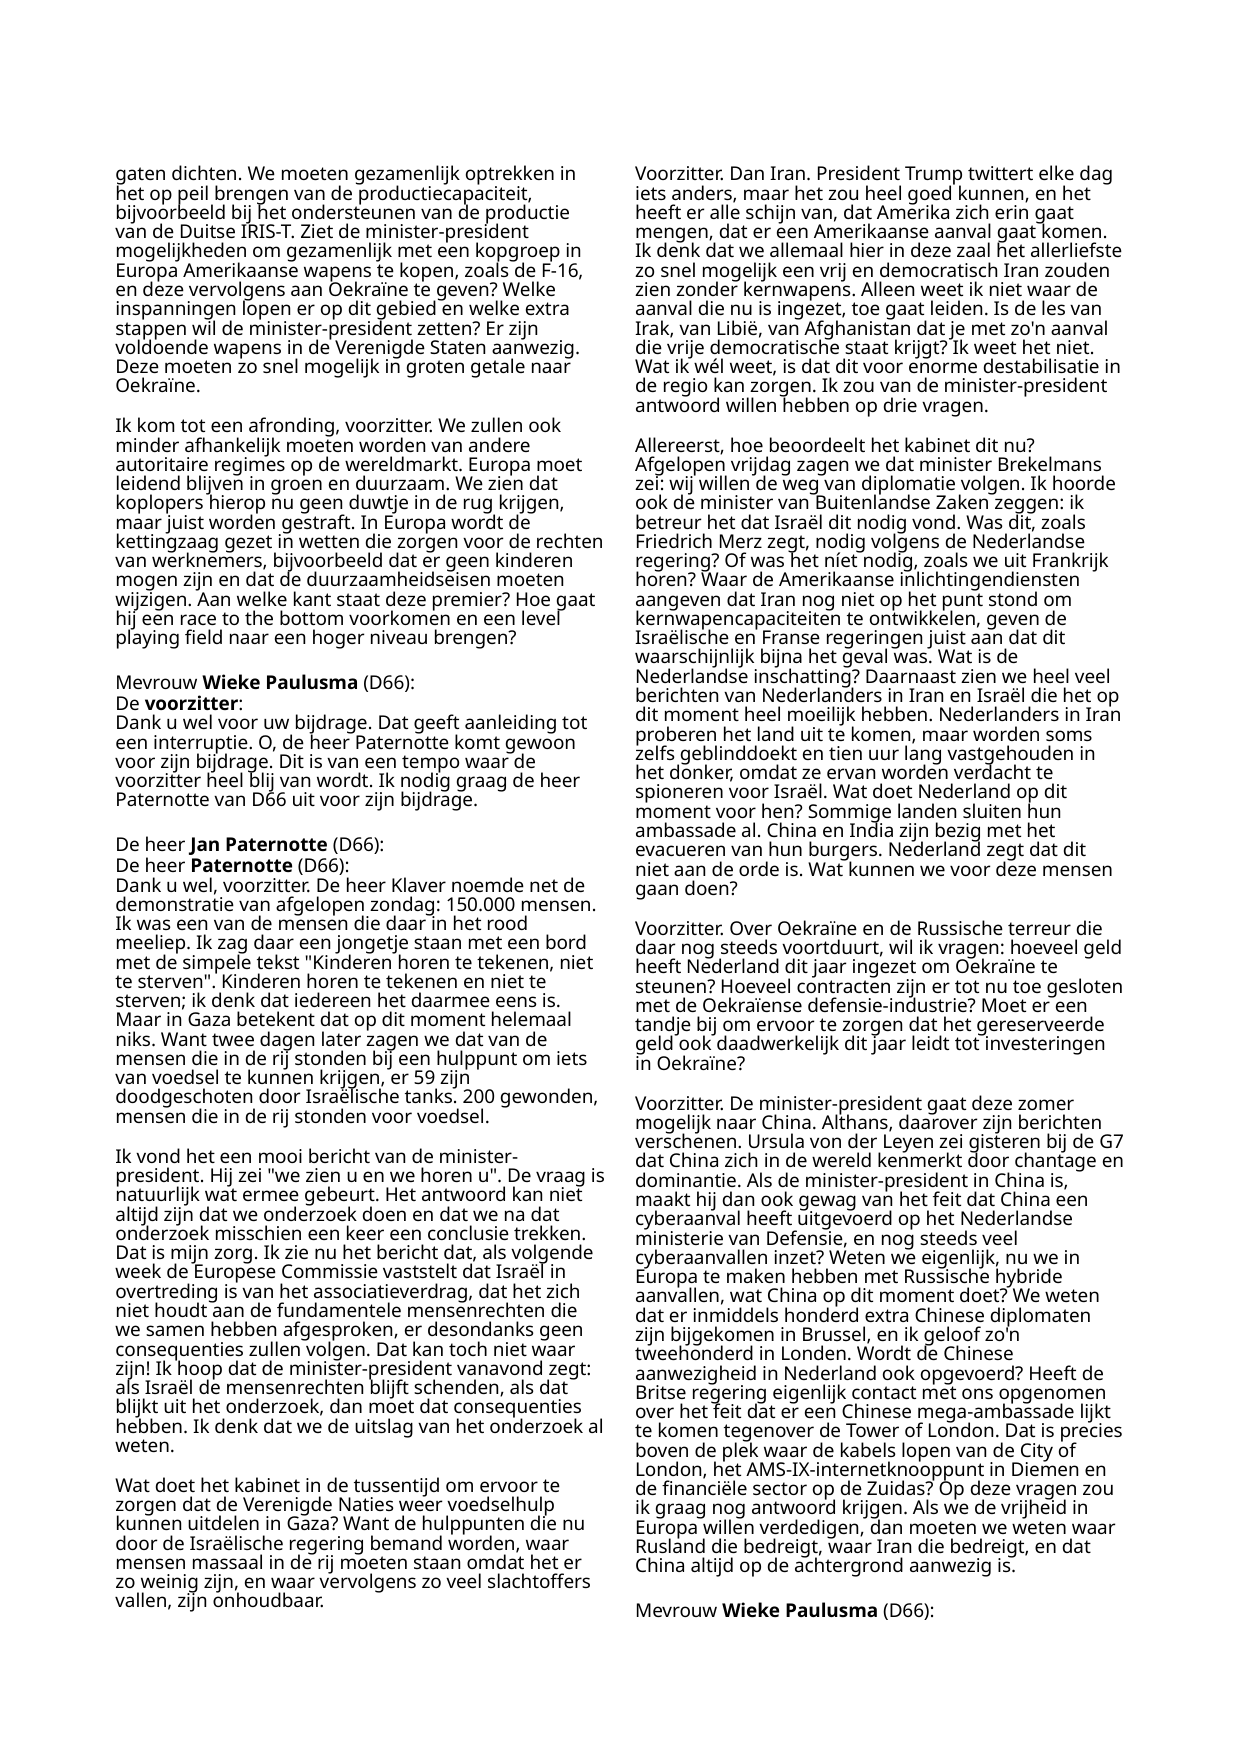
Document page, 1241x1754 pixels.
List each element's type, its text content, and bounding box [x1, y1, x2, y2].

text Allereerst, hoe beoordeelt het kabinet dit nu? Afgelopen vrijdag zagen we dat minister Brekelmans zei: wij willen de weg van diplomatie volgen. Ik hoorde ook de minister van Buitenlandse Zaken zeggen: ik betreur het dat Israël dit nodig vond. Was dit, zoals Friedrich Merz zegt, nodig volgens de Nederlandse regering? Of was het níet nodig, zoals we uit Frankrijk horen? Waar de Amerikaanse inlichtingendiensten aangeven dat Iran nog niet op het punt stond om kernwapencapaciteiten te ontwikkelen, geven de Israëlische en Franse regeringen juist aan dat dit waarschijnlijk bijna het geval was. Wat is de Nederlandse inschatting? Daarnaast zien we heel veel berichten van Nederlanders in Iran en Israël die het op dit moment heel moeilijk hebben. Nederlanders in Iran proberen het land uit te komen, maar worden soms zelfs geblinddoekt en tien uur lang vastgehouden in het donker, omdat ze ervan worden verdacht te spioneren voor Israël. Wat doet Nederland op dit moment voor hen? Sommige landen sluiten hun ambassade al. China en India zijn bezig met het evacueren van hun burgers. Nederland zegt dat dit niet aan de orde is. Wat kunnen we voor deze mensen gaan doen? [635, 437, 1125, 899]
text Voorzitter. De minister-president gaat deze zomer mogelijk naar China. Althans, daarover zijn berichten verschenen. Ursula von der Leyen zei gisteren bij de G7 dat China zich in de wereld kenmerkt door chantage en dominantie. Als de minister-president in China is, maakt hij dan ook gewag van het feit dat China een cyberaanval heeft uitgevoerd op het Nederlandse ministerie van Defensie, en nog steeds veel cyberaanvallen inzet? Weten we eigenlijk, nu we in Europa te maken hebben met Russische hybride aanvallen, wat China op dit moment doet? We weten dat er inmiddels honderd extra Chinese diplomaten zijn bijgekomen in Brussel, en ik geloof zo'n tweehonderd in Londen. Wordt de Chinese aanwezigheid in Nederland ook opgevoerd? Heeft de Britse regering eigenlijk contact met ons opgenomen over het feit dat er een Chinese mega-ambassade lijkt te komen tegenover de Tower of London. Dat is precies boven de plek waar de kabels lopen van de City of London, het AMS-IX-internetknooppunt in Diemen en de financiële sector op de Zuidas? Op deze vragen zou ik graag nog antwoord krijgen. Als we de vrijheid in Europa willen verdedigen, dan moeten we weten waar Rusland die bedreigt, waar Iran die bedreigt, en dat China altijd op de achtergrond aanwezig is. [635, 1095, 1125, 1576]
text De heer Jan Paternotte (D66): [115, 832, 605, 857]
text Mevrouw Wieke Paulusma (D66): [635, 1597, 1125, 1623]
text Ik vond het een mooi bericht van de minister-president. Hij zei "we zien u en we horen u". De vraag is natuurlijk wat ermee gebeurt. Het antwoord kan niet altijd zijn dat we onderzoek doen en dat we na dat onderzoek misschien een keer een conclusie trekken. Dat is mijn zorg. Ik zie nu het bericht dat, als volgende week de Europese Commissie vaststelt dat Israël in overtreding is van het associatieverdrag, dat het zich niet houdt aan de fundamentele mensenrechten die we samen hebben afgesproken, er desondanks geen consequenties zullen volgen. Dat kan toch niet waar zijn! Ik hoop dat de minister-president vanavond zegt: als Israël de mensenrechten blijft schenden, als dat blijkt uit het onderzoek, dan moet dat consequenties hebben. Ik denk dat we de uitslag van het onderzoek al weten. [115, 1148, 605, 1456]
text gaten dichten. We moeten gezamenlijk optrekken in het op peil brengen van de productiecapaciteit, bijvoorbeeld bij het ondersteunen van de productie van de Duitse IRIS-T. Ziet de minister-president mogelijkheden om gezamenlijk met een kopgroep in Europa Amerikaanse wapens te kopen, zoals de F-16, en deze vervolgens aan Oekraïne te geven? Welke inspanningen lopen er op dit gebied en welke extra stappen wil de minister-president zetten? Er zijn voldoende wapens in de Verenigde Staten aanwezig. Deze moeten zo snel mogelijk in groten getale naar Oekraïne. [115, 165, 605, 397]
text Mevrouw Wieke Paulusma (D66): [115, 669, 605, 695]
text Dank u wel, voorzitter. De heer Klaver noemde net de demonstratie van afgelopen zondag: 150.000 mensen. Ik was een van de mensen die daar in het rood meeliep. Ik zag daar een jongetje staan met een bord met de simpele tekst "Kinderen horen te tekenen, niet te sterven". Kinderen horen te tekenen en niet te sterven; ik denk dat iedereen het daarmee eens is. Maar in Gaza betekent dat op dit moment helemaal niks. Want twee dagen later zagen we dat van de mensen die in de rij stonden bij een hulppunt om iets van voedsel te kunnen krijgen, er 59 zijn doodgeschoten door Israëlische tanks. 200 gewonden, mensen die in de rij stonden voor voedsel. [115, 877, 605, 1127]
text De heer Paternotte (D66): [115, 857, 605, 877]
text Wat doet het kabinet in de tussentijd om ervoor te zorgen dat de Verenigde Naties weer voedselhulp kunnen uitdelen in Gaza? Want de hulppunten die nu door de Israëlische regering bemand worden, waar mensen massaal in de rij moeten staan omdat het er zo weinig zijn, en waar vervolgens zo veel slachtoffers vallen, zijn onhoudbaar. [115, 1477, 605, 1612]
text Voorzitter. Dan Iran. President Trump twittert elke dag iets anders, maar het zou heel goed kunnen, en het heeft er alle schijn van, dat Amerika zich erin gaat mengen, dat er een Amerikaanse aanval gaat komen. Ik denk dat we allemaal hier in deze zaal het allerliefste zo snel mogelijk een vrij en democratisch Iran zouden zien zonder kernwapens. Alleen weet ik niet waar de aanval die nu is ingezet, toe gaat leiden. Is de les van Irak, van Libië, van Afghanistan dat je met zo'n aanval die vrije democratische staat krijgt? Ik weet het niet. Wat ik wél weet, is dat dit voor enorme destabilisatie in de regio kan zorgen. Ik zou van de minister-president antwoord willen hebben op drie vragen. [635, 165, 1125, 416]
text Voorzitter. Over Oekraïne en de Russische terreur die daar nog steeds voortduurt, wil ik vragen: hoeveel geld heeft Nederland dit jaar ingezet om Oekraïne te steunen? Hoeveel contracten zijn er tot nu toe gesloten met de Oekraïense defensie-industrie? Moet er een tandje bij om ervoor te zorgen dat het gereserveerde geld ook daadwerkelijk dit jaar leidt tot investeringen in Oekraïne? [635, 920, 1125, 1074]
text Dank u wel voor uw bijdrage. Dat geeft aanleiding tot een interruptie. O, de heer Paternotte komt gewoon voor zijn bijdrage. Dit is van een tempo waar de voorzitter heel blij van wordt. Ik nodig graag de heer Paternotte van D66 uit voor zijn bijdrage. [115, 714, 605, 811]
text Ik kom tot een afronding, voorzitter. We zullen ook minder afhankelijk moeten worden van andere autoritaire regimes op de wereldmarkt. Europa moet leidend blijven in groen en duurzaam. We zien dat koplopers hierop nu geen duwtje in de rug krijgen, maar juist worden gestraft. In Europa wordt de kettingzaag gezet in wetten die zorgen voor de rechten van werknemers, bijvoorbeeld dat er geen kinderen mogen zijn en dat de duurzaamheidseisen moeten wijzigen. Aan welke kant staat deze premier? Hoe gaat hij een race to the bottom voorkomen en een level playing field naar een hoger niveau brengen? [115, 417, 605, 648]
text De voorzitter: [115, 695, 605, 714]
